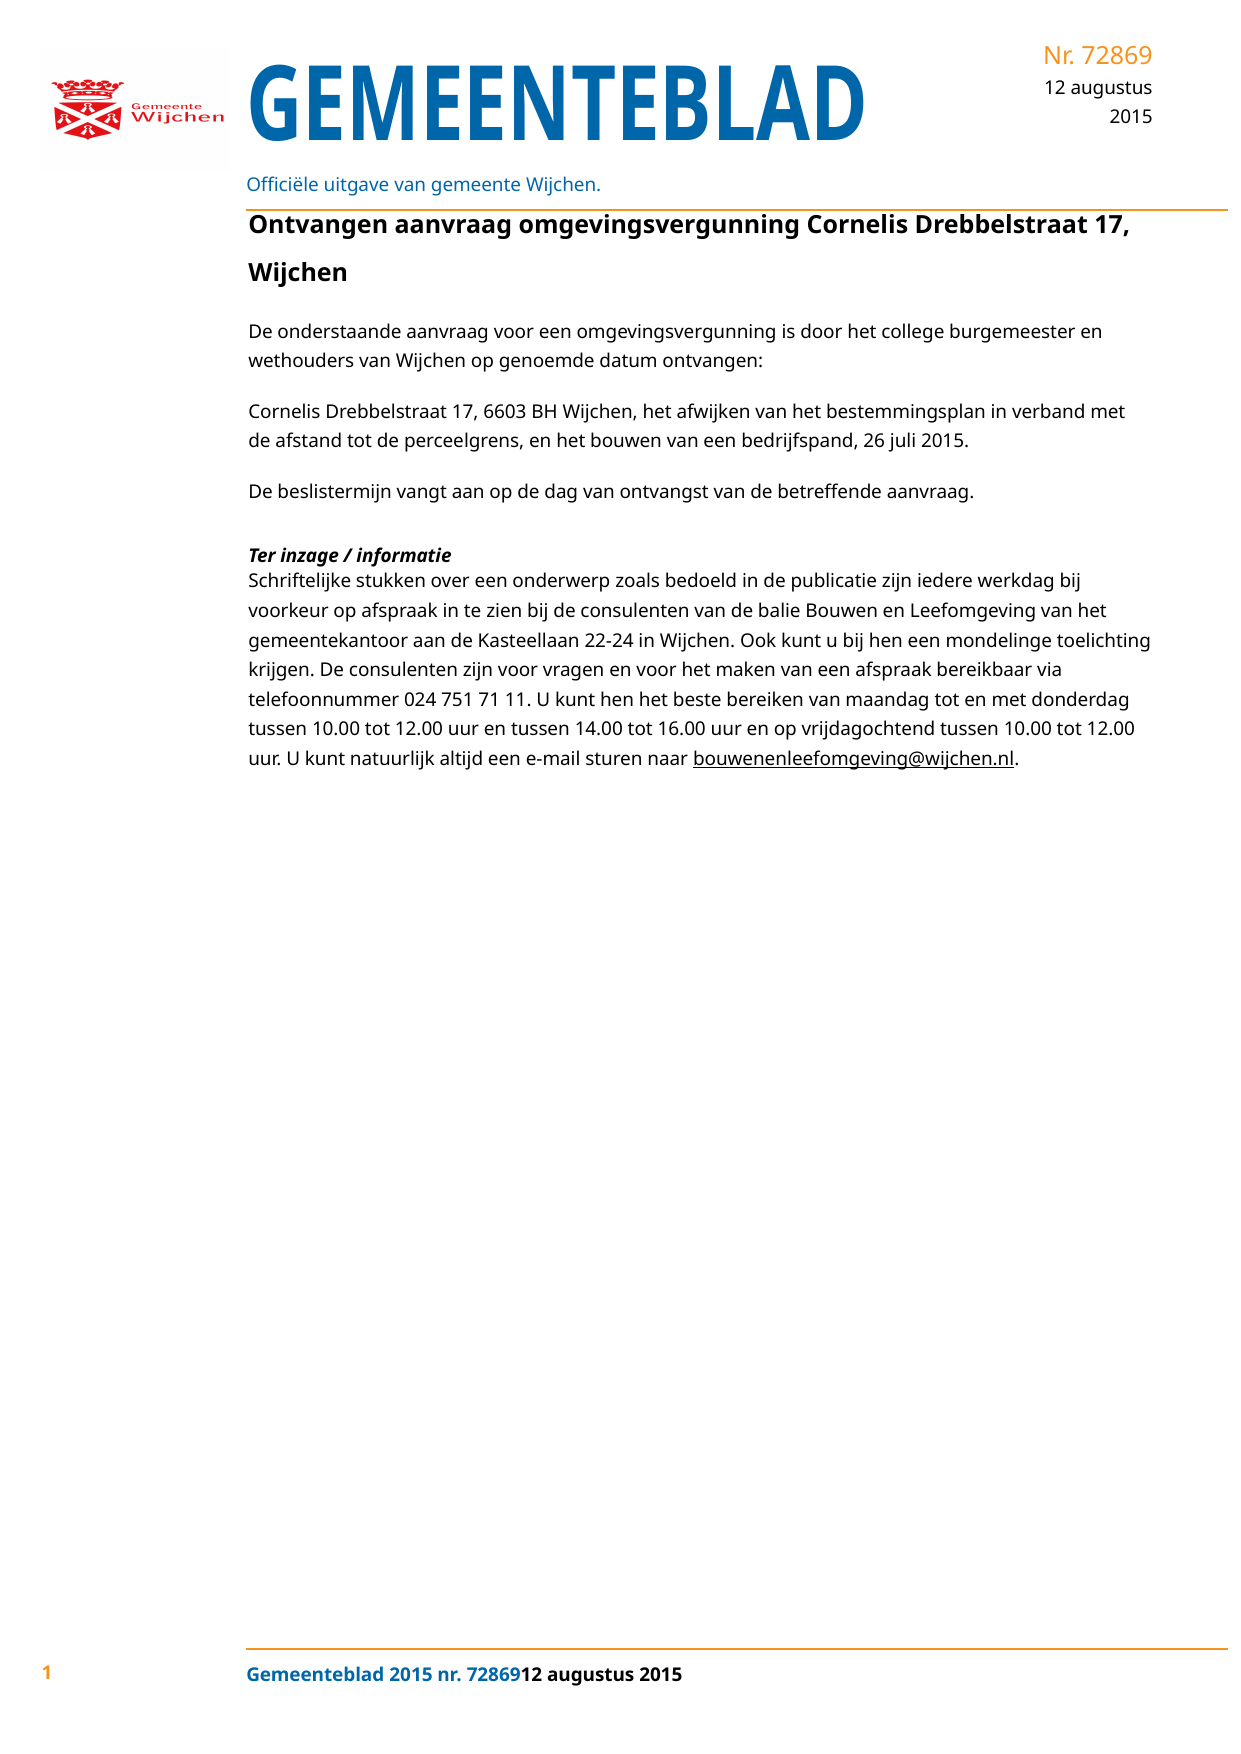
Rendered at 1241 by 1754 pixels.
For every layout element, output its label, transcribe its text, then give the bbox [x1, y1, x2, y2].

text Cornelis Drebbelstraat 17, 6603 BH Wijchen, het afwijken van het bestemmingsplan in verband met de afstand tot de perceelgrens, en het bouwen van een bedrijfspand, 26 juli 2015. [248, 398, 1152, 453]
text Ontvangen aanvraag omgevingsvergunning Cornelis Drebbelstraat 17, Wijchen [248, 211, 1152, 288]
text De beslistermijn vangt aan op de dag van ontvangst van de betreffende aanvraag. [248, 478, 1152, 504]
text De onderstaande aanvraag voor een omgevingsvergunning is door het college burgemeester en wethouders van Wijchen op genoemde datum ontvangen: [248, 318, 1152, 373]
picture [41, 47, 231, 172]
text Schriftelijke stukken over een onderwerp zoals bedoeld in de publicatie zijn iedere werkdag bij voorkeur op afspraak in te zien bij de consulenten van de balie Bouwen en Leefomgeving van het gemeentekantoor aan de Kasteellaan 22-24 in Wijchen. Ook kunt u bij hen een mondelinge toelichting krijgen. De consulenten zijn voor vragen en voor het maken van een afspraak bereikbaar via telefoonnummer 024 751 71 11. U kunt hen het beste bereiken van maandag tot en met donderdag tussen 10.00 tot 12.00 uur en tussen 14.00 tot 16.00 uur en op vrijdagochtend tussen 10.00 tot 12.00 uur. U kunt natuurlijk altijd een e-mail sturen naar bouwenenleefomgeving@wijchen.nl. [248, 568, 1152, 771]
text Ter inzage / informatie [248, 542, 1152, 568]
